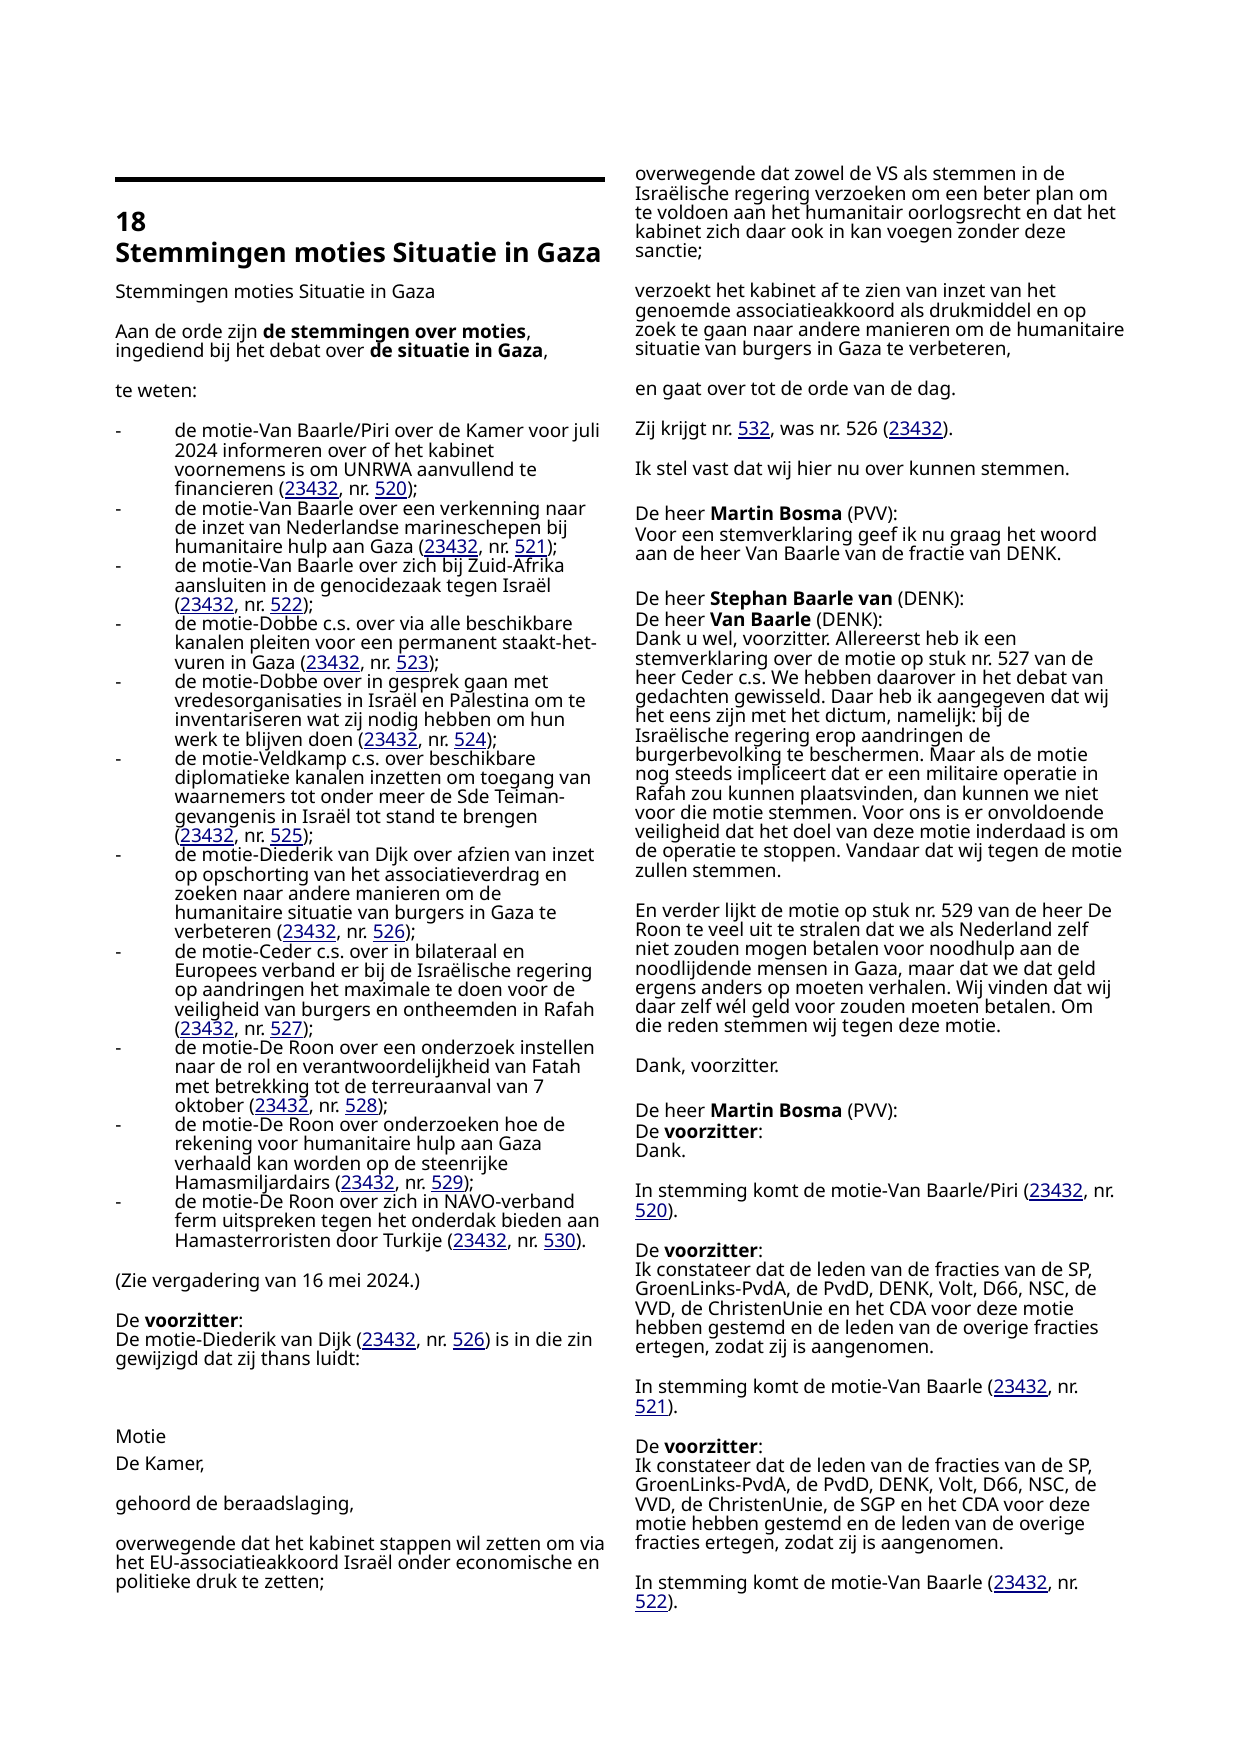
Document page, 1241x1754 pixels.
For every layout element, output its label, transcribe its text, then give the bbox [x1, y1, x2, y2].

list de motie-Dobbe over in gesprek gaan met vredesorganisaties in Israël en Palestina om te inventariseren wat zij nodig hebben om hun werk te blijven doen (23432, nr. 524); [115, 673, 605, 750]
text Motie [115, 1423, 605, 1449]
text Ik constateer dat de leden van de fracties van de SP, GroenLinks-PvdA, de PvdD, DENK, Volt, D66, NSC, de VVD, de ChristenUnie, de SGP en het CDA voor deze motie hebben gestemd en de leden van de overige fracties ertegen, zodat zij is aangenomen. [635, 1457, 1125, 1553]
text Dank. [635, 1142, 1125, 1162]
text De voorzitter: [115, 1312, 605, 1331]
list de motie-Van Baarle/Piri over de Kamer voor juli 2024 informeren over of het kabinet voornemens is om UNRWA aanvullend te financieren (23432, nr. 520); [115, 422, 605, 499]
text De voorzitter: [635, 1438, 1125, 1457]
list de motie-Diederik van Dijk over afzien van inzet op opschorting van het associatieverdrag en zoeken naar andere manieren om de humanitaire situatie van burgers in Gaza te verbeteren (23432, nr. 526); [115, 846, 605, 943]
text De heer Martin Bosma (PVV): [635, 500, 1125, 526]
list de motie-Veldkamp c.s. over beschikbare diplomatieke kanalen inzetten om toegang van waarnemers tot onder meer de Sde Teiman-gevangenis in Israël tot stand te brengen (23432, nr. 525); [115, 750, 605, 846]
list de motie-Ceder c.s. over in bilateraal en Europees verband er bij de Israëlische regering op aandringen het maximale te doen voor de veiligheid van burgers en ontheemden in Rafah (23432, nr. 527); [115, 943, 605, 1039]
text Dank, voorzitter. [635, 1057, 1125, 1077]
list de motie-De Roon over zich in NAVO-verband ferm uitspreken tegen het onderdak bieden aan Hamasterroristen door Turkije (23432, nr. 530). [115, 1193, 605, 1251]
list de motie-De Roon over onderzoeken hoe de rekening voor humanitaire hulp aan Gaza verhaald kan worden op de steenrijke Hamasmiljardairs (23432, nr. 529); [115, 1116, 605, 1193]
text Voor een stemverklaring geef ik nu graag het woord aan de heer Van Baarle van de fractie van DENK. [635, 526, 1125, 564]
text Zij krijgt nr. 532, was nr. 526 (23432). [635, 420, 1125, 439]
text Ik constateer dat de leden van de fracties van de SP, GroenLinks-PvdA, de PvdD, DENK, Volt, D66, NSC, de VVD, de ChristenUnie en het CDA voor deze motie hebben gestemd en de leden van de overige fracties ertegen, zodat zij is aangenomen. [635, 1261, 1125, 1357]
text overwegende dat zowel de VS als stemmen in de Israëlische regering verzoeken om een beter plan om te voldoen aan het humanitair oorlogsrecht en dat het kabinet zich daar ook in kan voegen zonder deze sanctie; [635, 165, 1125, 262]
text En verder lijkt de motie op stuk nr. 529 van de heer De Roon te veel uit te stralen dat we als Nederland zelf niet zouden mogen betalen voor noodhulp aan de noodlijdende mensen in Gaza, maar dat we dat geld ergens anders op moeten verhalen. Wij vinden dat wij daar zelf wél geld voor zouden moeten betalen. Om die reden stemmen wij tegen deze motie. [635, 902, 1125, 1037]
text verzoekt het kabinet af te zien van inzet van het genoemde associatieakkoord als drukmiddel en op zoek te gaan naar andere manieren om de humanitaire situatie van burgers in Gaza te verbeteren, [635, 282, 1125, 359]
list de motie-De Roon over een onderzoek instellen naar de rol en verantwoordelijkheid van Fatah met betrekking tot de terreuraanval van 7 oktober (23432, nr. 528); [115, 1039, 605, 1116]
list de motie-Dobbe c.s. over via alle beschikbare kanalen pleiten voor een permanent staakt-het-vuren in Gaza (23432, nr. 523); [115, 615, 605, 673]
text overwegende dat het kabinet stappen wil zetten om via het EU-associatieakkoord Israël onder economische en politieke druk te zetten; [115, 1535, 605, 1593]
text en gaat over tot de orde van de dag. [635, 380, 1125, 399]
text De motie-Diederik van Dijk (23432, nr. 526) is in die zin gewijzigd dat zij thans luidt: [115, 1331, 605, 1370]
text Ik stel vast dat wij hier nu over kunnen stemmen. [635, 460, 1125, 479]
text De voorzitter: [635, 1242, 1125, 1261]
text 18 [115, 203, 605, 239]
text In stemming komt de motie-Van Baarle (23432, nr. 521). [635, 1378, 1125, 1417]
text In stemming komt de motie-Van Baarle/Piri (23432, nr. 520). [635, 1182, 1125, 1221]
list de motie-Van Baarle over zich bij Zuid-Afrika aansluiten in de genocidezaak tegen Israël (23432, nr. 522); [115, 557, 605, 615]
text De voorzitter: [635, 1123, 1125, 1142]
text Aan de orde zijn de stemmingen over moties, ingediend bij het debat over de situatie in Gaza, [115, 323, 605, 362]
text De heer Martin Bosma (PVV): [635, 1097, 1125, 1123]
text In stemming komt de motie-Van Baarle (23432, nr. 522). [635, 1574, 1125, 1613]
text Dank u wel, voorzitter. Allereerst heb ik een stemverklaring over de motie op stuk nr. 527 van de heer Ceder c.s. We hebben daarover in het debat van gedachten gewisseld. Daar heb ik aangegeven dat wij het eens zijn met het dictum, namelijk: bij de Israëlische regering erop aandringen de burgerbevolking te beschermen. Maar als de motie nog steeds impliceert dat er een militaire operatie in Rafah zou kunnen plaatsvinden, dan kunnen we niet voor die motie stemmen. Voor ons is er onvoldoende veiligheid dat het doel van deze motie inderdaad is om de operatie te stoppen. Vandaar dat wij tegen de motie zullen stemmen. [635, 630, 1125, 881]
text De heer Van Baarle (DENK): [635, 611, 1125, 630]
text De Kamer, [115, 1455, 605, 1474]
text Stemmingen moties Situatie in Gaza [115, 283, 605, 302]
text te weten: [115, 382, 605, 402]
text (Zie vergadering van 16 mei 2024.) [115, 1272, 605, 1291]
text De heer Stephan Baarle van (DENK): [635, 585, 1125, 611]
list de motie-Van Baarle over een verkenning naar de inzet van Nederlandse marineschepen bij humanitaire hulp aan Gaza (23432, nr. 521); [115, 499, 605, 557]
text Stemmingen moties Situatie in Gaza [115, 239, 605, 283]
text gehoord de beraadslaging, [115, 1495, 605, 1514]
